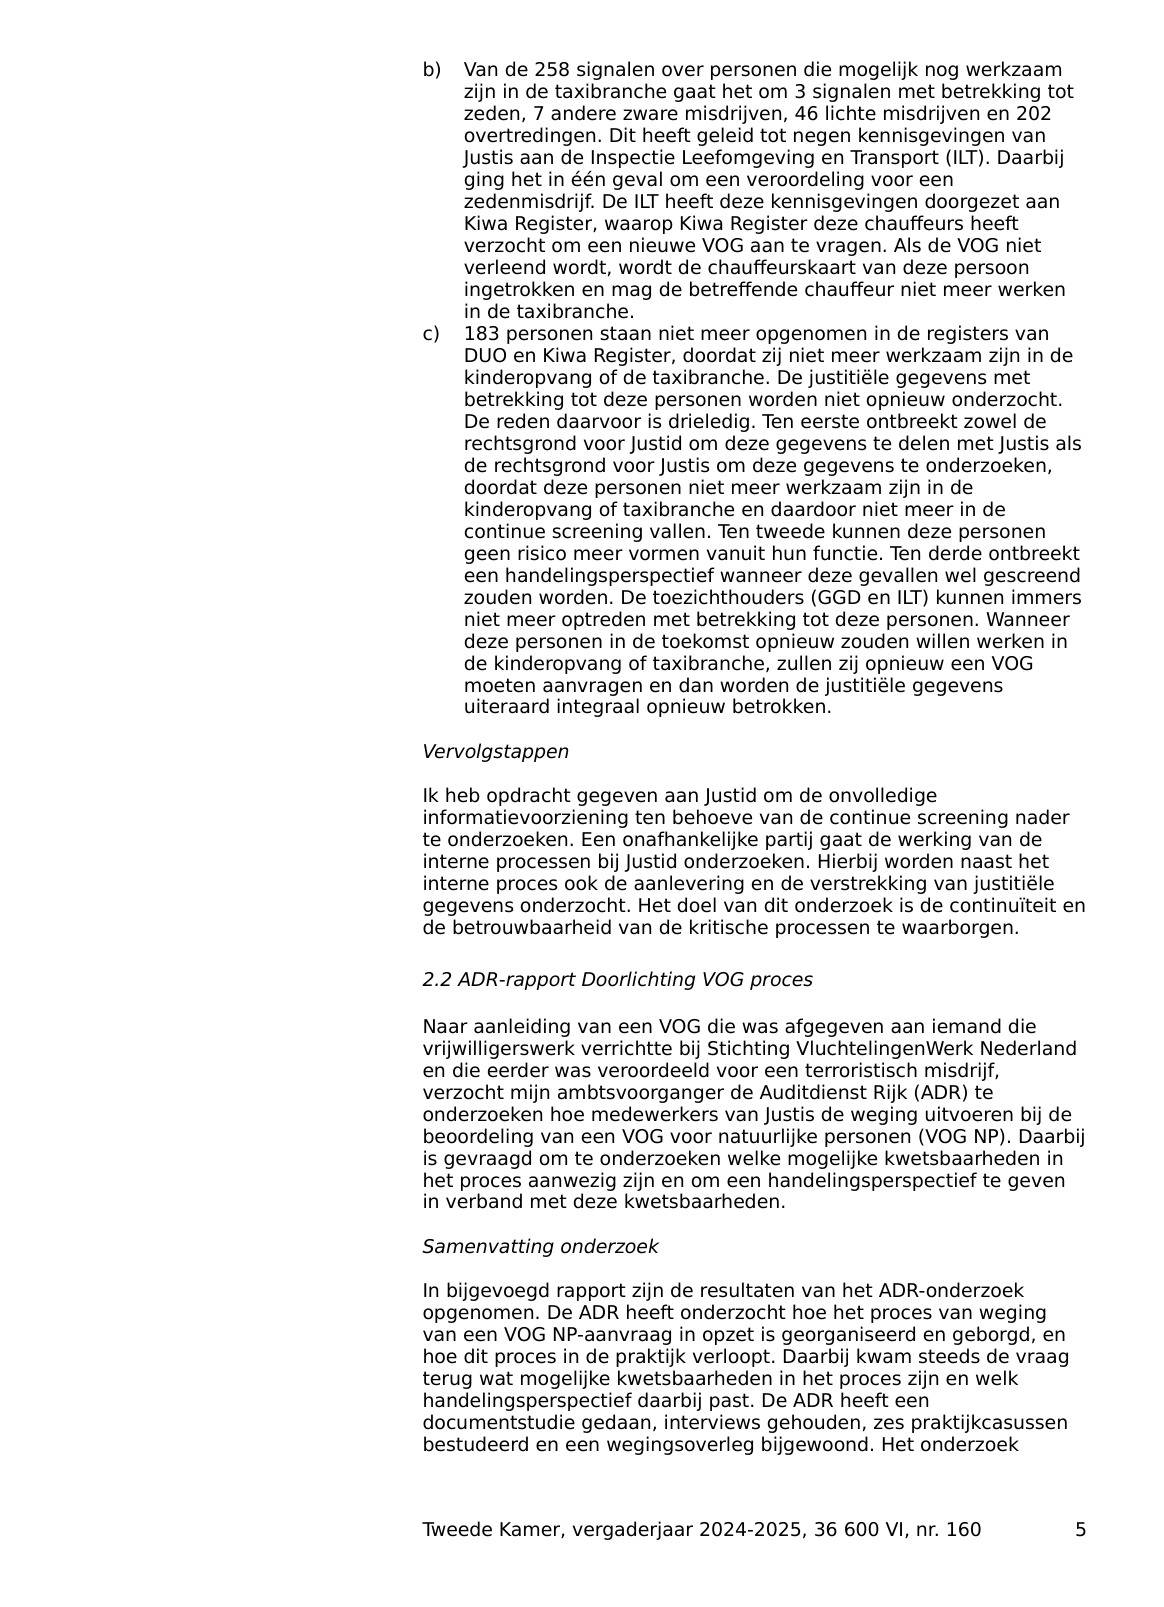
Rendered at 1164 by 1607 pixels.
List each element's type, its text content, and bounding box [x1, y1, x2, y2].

text b) Van de 258 signalen over personen die mogelijk nog werkzaam zijn in de taxibranche gaat het om 3 signalen met betrekking tot zeden, 7 andere zware misdrijven, 46 lichte misdrijven en 202 overtredingen. Dit heeft geleid tot negen kennisgevingen van Justis aan de Inspectie Leefomgeving en Transport (ILT). Daarbij ging het in één geval om een veroordeling voor een zedenmisdrijf. De ILT heeft deze kennisgevingen doorgezet aan Kiwa Register, waarop Kiwa Register deze chauffeurs heeft verzocht om een nieuwe VOG aan te vragen. Als de VOG niet verleend wordt, wordt de chauffeurskaart van deze persoon ingetrokken en mag de betreffende chauffeur niet meer werken in de taxibranche. [422, 59, 1087, 323]
subtitle Vervolgstappen [422, 741, 1087, 763]
text Naar aanleiding van een VOG die was afgegeven aan iemand die vrijwilligerswerk verrichtte bij Stichting VluchtelingenWerk Nederland en die eerder was veroordeeld voor een terroristisch misdrijf, verzocht mijn ambtsvoorganger de Auditdienst Rijk (ADR) te onderzoeken hoe medewerkers van Justis de weging uitvoeren bij de beoordeling van een VOG voor natuurlijke personen (VOG NP). Daarbij is gevraagd om te onderzoeken welke mogelijke kwetsbaarheden in het proces aanwezig zijn en om een handelingsperspectief te geven in verband met deze kwetsbaarheden. [422, 1016, 1087, 1213]
text Ik heb opdracht gegeven aan Justid om de onvolledige informatievoorziening ten behoeve van de continue screening nader te onderzoeken. Een onafhankelijke partij gaat de werking van de interne processen bij Justid onderzoeken. Hierbij worden naast het interne proces ook de aanlevering en de verstrekking van justitiële gegevens onderzocht. Het doel van dit onderzoek is de continuïteit en de betrouwbaarheid van de kritische processen te waarborgen. [422, 785, 1087, 939]
text c) 183 personen staan niet meer opgenomen in de registers van DUO en Kiwa Register, doordat zij niet meer werkzaam zijn in de kinderopvang of de taxibranche. De justitiële gegevens met betrekking tot deze personen worden niet opnieuw onderzocht. De reden daarvoor is drieledig. Ten eerste ontbreekt zowel de rechtsgrond voor Justid om deze gegevens te delen met Justis als de rechtsgrond voor Justis om deze gegevens te onderzoeken, doordat deze personen niet meer werkzaam zijn in de kinderopvang of taxibranche en daardoor niet meer in de continue screening vallen. Ten tweede kunnen deze personen geen risico meer vormen vanuit hun functie. Ten derde ontbreekt een handelingsperspectief wanneer deze gevallen wel gescreend zouden worden. De toezichthouders (GGD en ILT) kunnen immers niet meer optreden met betrekking tot deze personen. Wanneer deze personen in de toekomst opnieuw zouden willen werken in de kinderopvang of taxibranche, zullen zij opnieuw een VOG moeten aanvragen en dan worden de justitiële gegevens uiteraard integraal opnieuw betrokken. [422, 323, 1087, 718]
subtitle 2.2 ADR-rapport Doorlichting VOG proces [422, 969, 1087, 991]
subtitle Samenvatting onderzoek [422, 1236, 1087, 1258]
text In bijgevoegd rapport zijn de resultaten van het ADR-onderzoek opgenomen. De ADR heeft onderzocht hoe het proces van weging van een VOG NP-aanvraag in opzet is georganiseerd en geborgd, en hoe dit proces in de praktijk verloopt. Daarbij kwam steeds de vraag terug wat mogelijke kwetsbaarheden in het proces zijn en welk handelingsperspectief daarbij past. De ADR heeft een documentstudie gedaan, interviews gehouden, zes praktijkcasussen bestudeerd en een wegingsoverleg bijgewoond. Het onderzoek [422, 1280, 1087, 1456]
